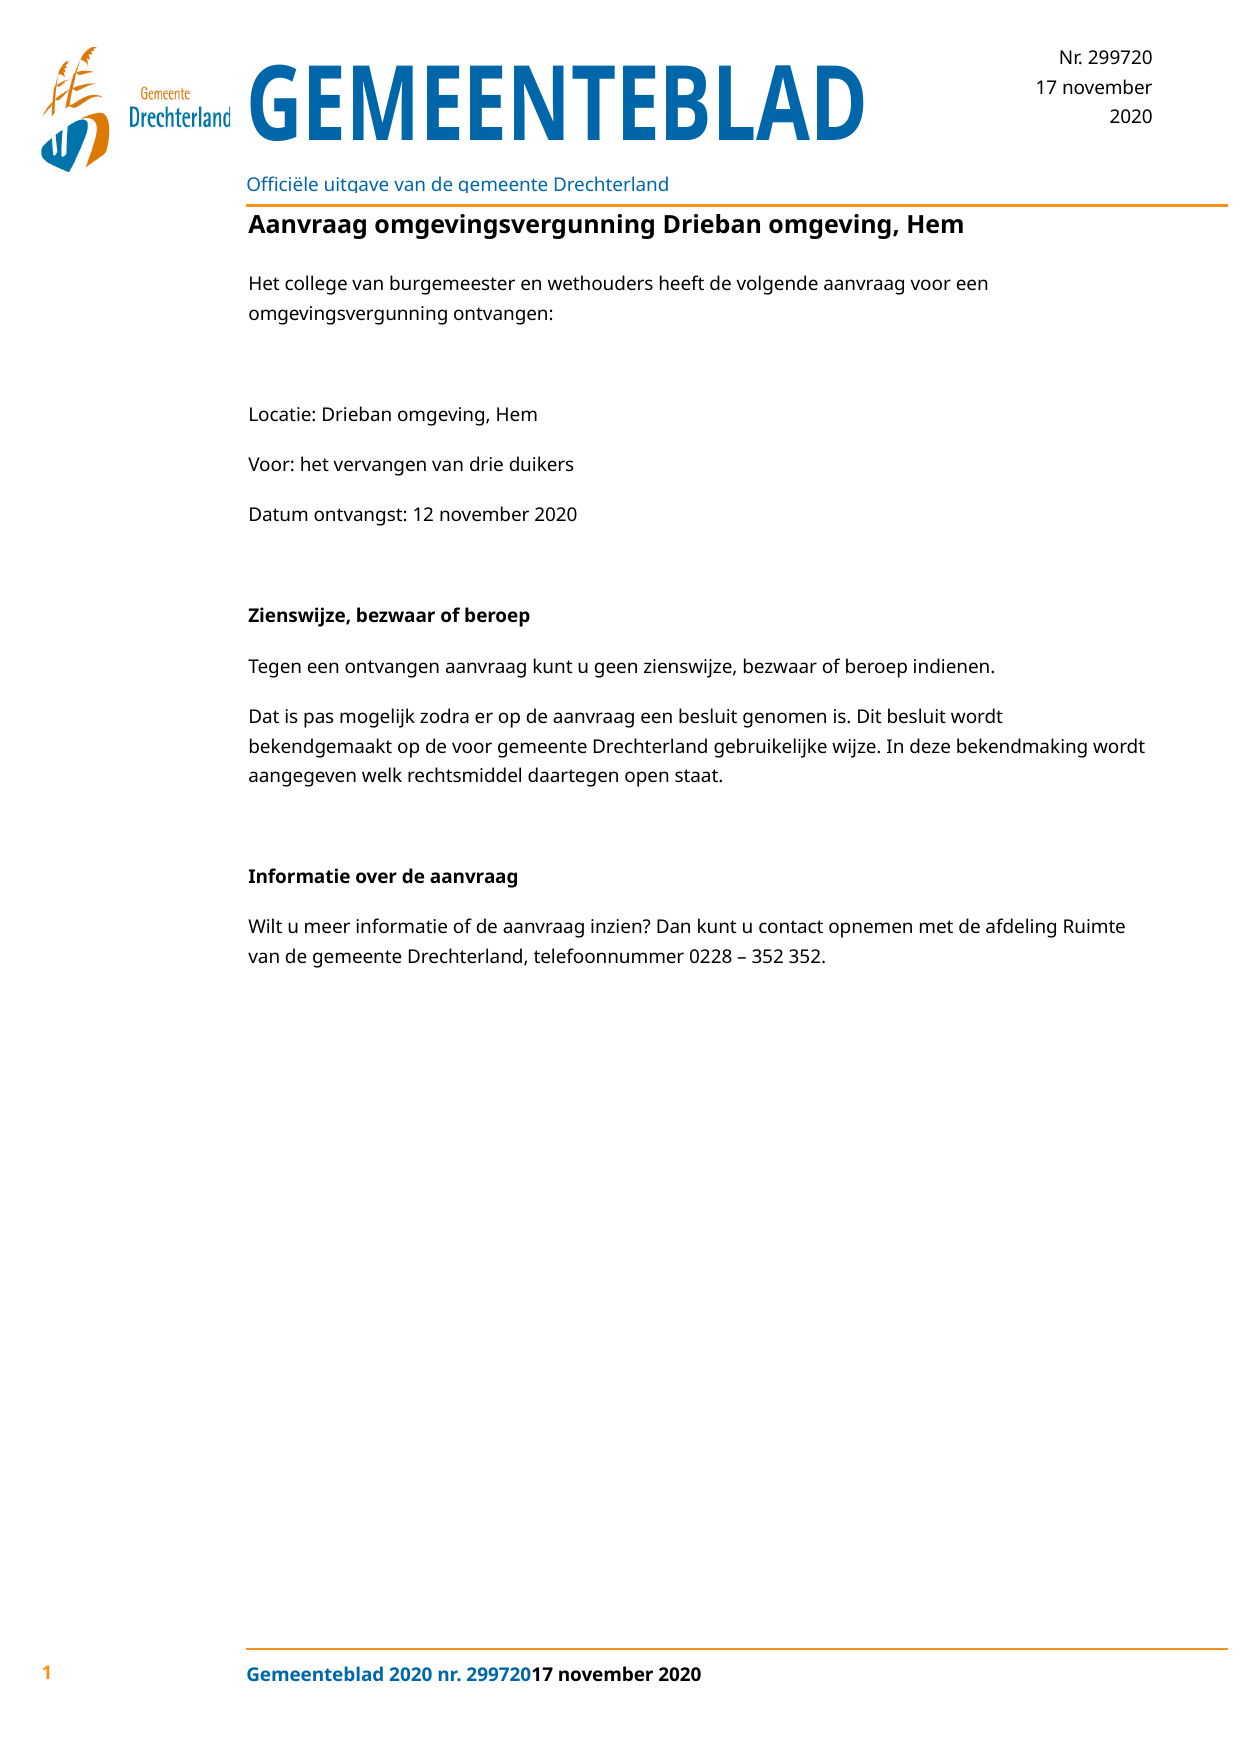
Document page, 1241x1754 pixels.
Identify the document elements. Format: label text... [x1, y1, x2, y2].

text Aanvraag omgevingsvergunning Drieban omgeving, Hem [248, 207, 1152, 241]
text Dat is pas mogelijk zodra er op de aanvraag een besluit genomen is. Dit besluit wordt bekendgemaakt op de voor gemeente Drechterland gebruikelijke wijze. In deze bekendmaking wordt aangegeven welk rechtsmiddel daartegen open staat. [248, 703, 1152, 788]
text Locatie: Drieban omgeving, Hem [248, 401, 1152, 426]
text Wilt u meer informatie of de aanvraag inzien? Dan kunt u contact opnemen met de afdeling Ruimte van de gemeente Drechterland, telefoonnummer 0228 – 352 352. [248, 914, 1152, 969]
text Zienswijze, bezwaar of beroep [248, 602, 1152, 628]
picture [226, 115, 231, 124]
picture [41, 47, 231, 172]
text Datum ontvangst: 12 november 2020 [248, 502, 1152, 527]
text Het college van burgemeester en wethouders heeft de volgende aanvraag voor een omgevingsvergunning ontvangen: [248, 270, 1152, 326]
text Voor: het vervangen van drie duikers [248, 451, 1152, 477]
picture [41, 158, 64, 172]
text Informatie over de aanvraag [248, 863, 1152, 889]
text Tegen een ontvangen aanvraag kunt u geen zienswijze, bezwaar of beroep indienen. [248, 653, 1152, 678]
